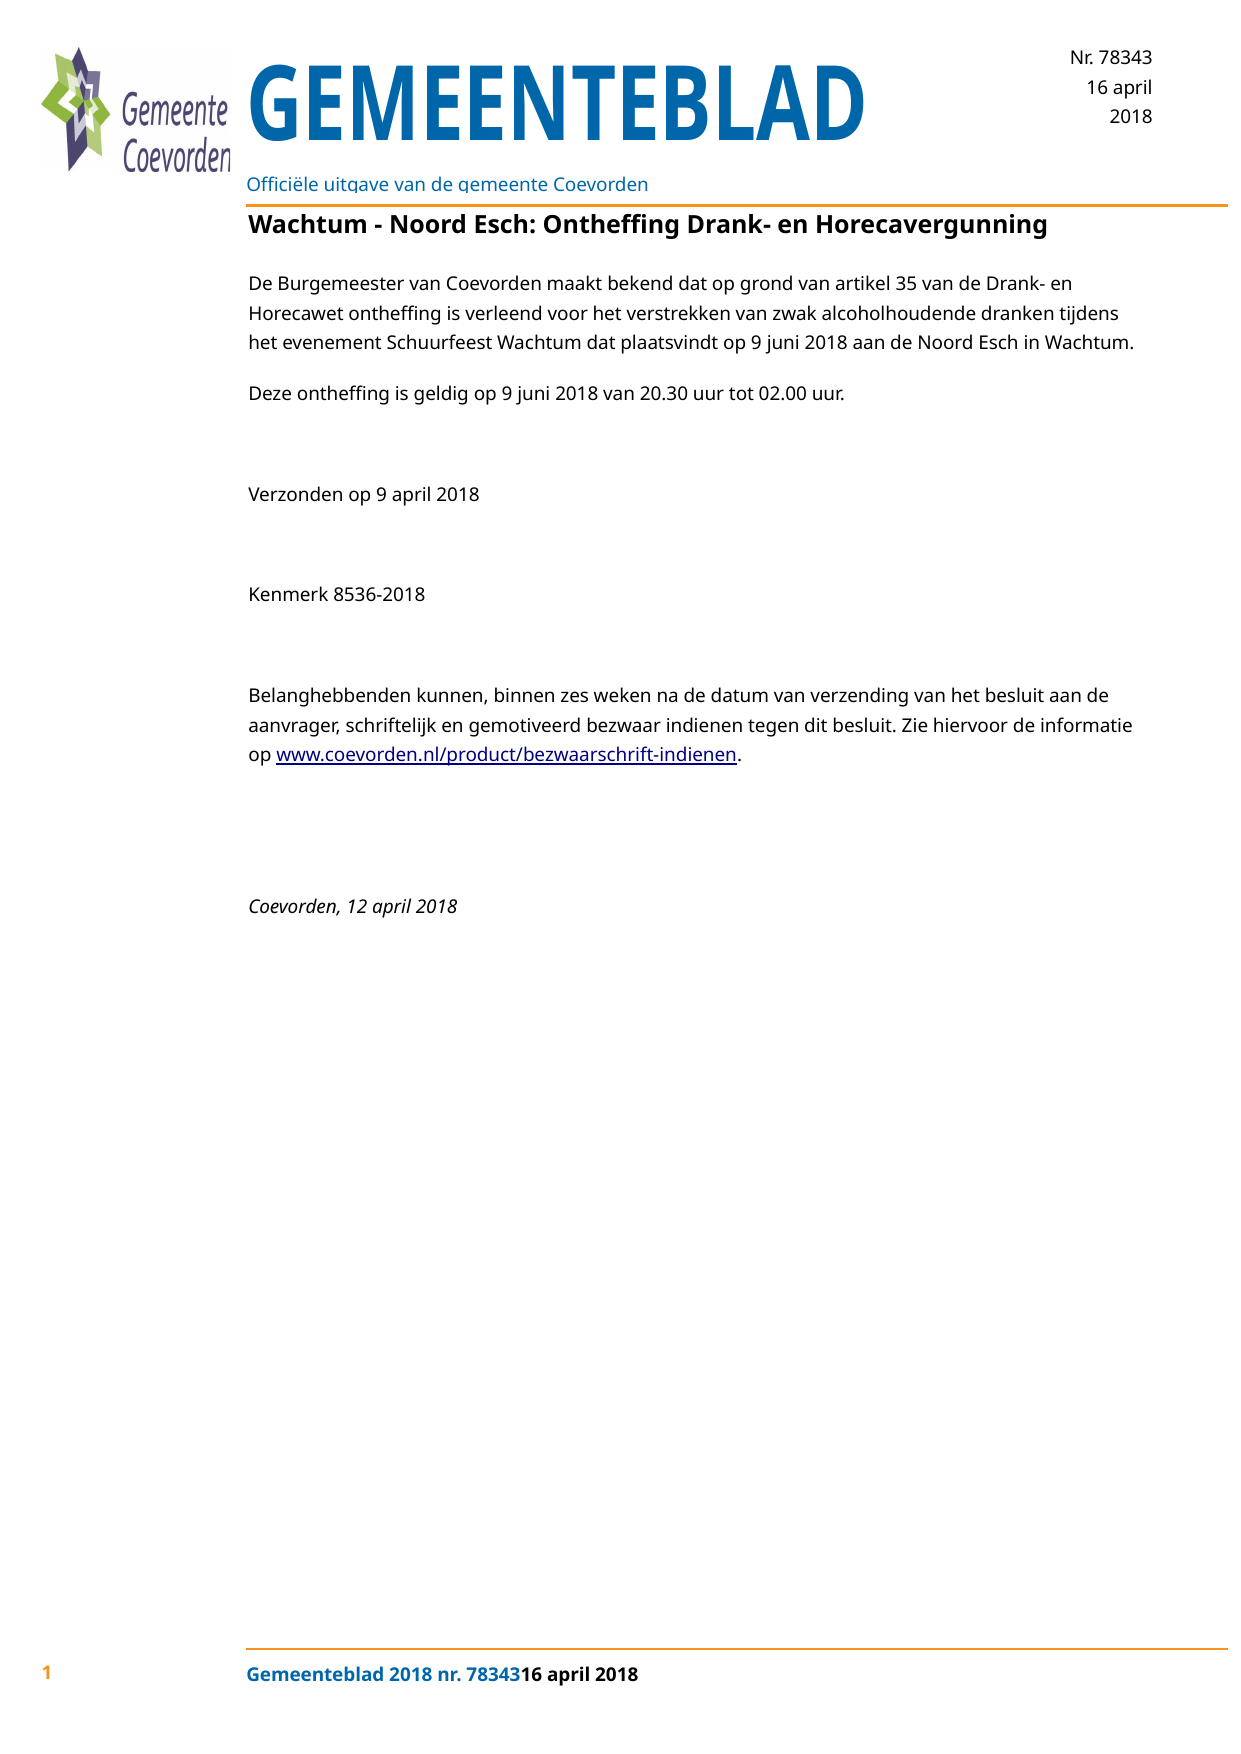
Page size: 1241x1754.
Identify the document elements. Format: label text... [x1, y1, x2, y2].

text Coevorden, 12 april 2018 [248, 893, 1152, 918]
text De Burgemeester van Coevorden maakt bekend dat op grond van artikel 35 van de Drank- en Horecawet ontheffing is verleend voor het verstrekken van zwak alcoholhoudende dranken tijdens het evenement Schuurfeest Wachtum dat plaatsvindt op 9 juni 2018 aan de Noord Esch in Wachtum. [248, 270, 1152, 355]
text Kenmerk 8536-2018 [248, 582, 1152, 607]
picture [41, 47, 231, 172]
text Wachtum - Noord Esch: Ontheffing Drank- en Horecavergunning [248, 207, 1152, 241]
text Deze ontheffing is geldig op 9 juni 2018 van 20.30 uur tot 02.00 uur. [248, 380, 1152, 406]
text Verzonden op 9 april 2018 [248, 481, 1152, 506]
text Belanghebbenden kunnen, binnen zes weken na de datum van verzending van het besluit aan de aanvrager, schriftelijk en gemotiveerd bezwaar indienen tegen dit besluit. Zie hiervoor de informatie op www.coevorden.nl/product/bezwaarschrift-indienen. [248, 682, 1152, 767]
